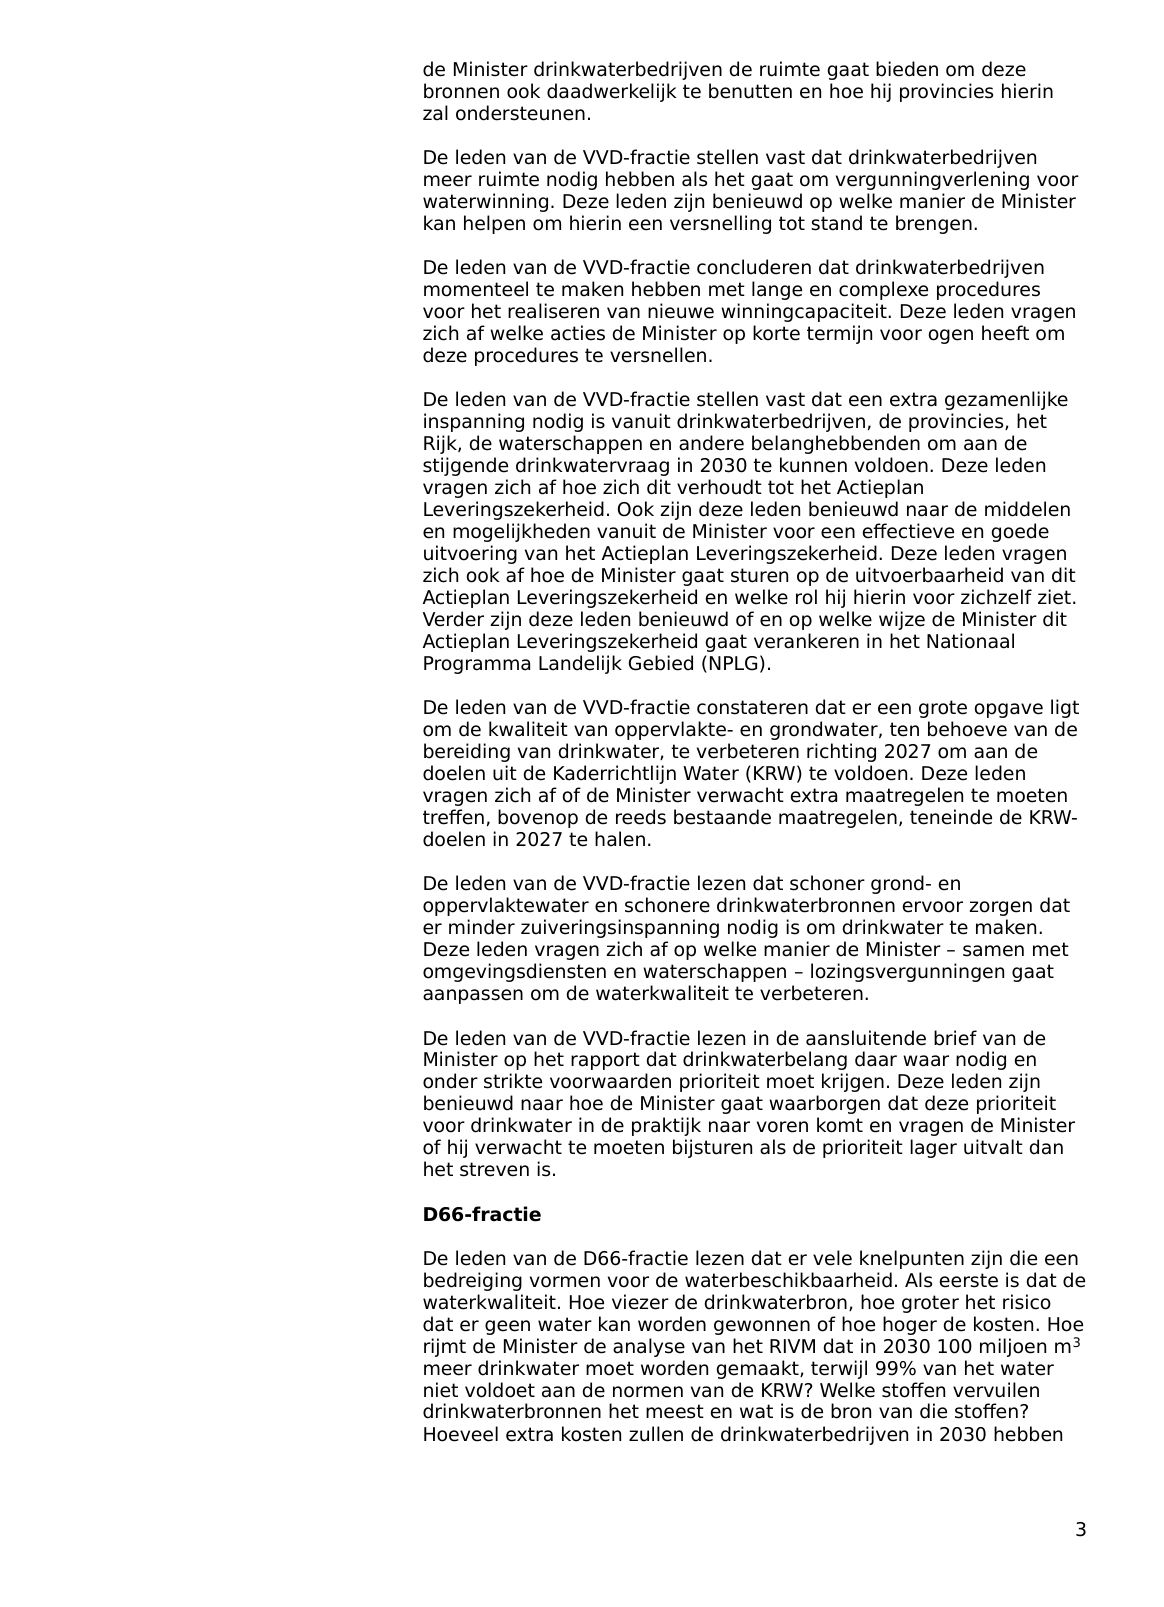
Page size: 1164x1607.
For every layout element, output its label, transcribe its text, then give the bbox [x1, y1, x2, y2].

text De leden van de VVD-fractie lezen in de aansluitende brief van de Minister op het rapport dat drinkwaterbelang daar waar nodig en onder strikte voorwaarden prioriteit moet krijgen. Deze leden zijn benieuwd naar hoe de Minister gaat waarborgen dat deze prioriteit voor drinkwater in de praktijk naar voren komt en vragen de Minister of hij verwacht te moeten bijsturen als de prioriteit lager uitvalt dan het streven is. [422, 1027, 1087, 1181]
text de Minister drinkwaterbedrijven de ruimte gaat bieden om deze bronnen ook daadwerkelijk te benutten en hoe hij provincies hierin zal ondersteunen. [422, 59, 1087, 125]
text De leden van de D66-fractie lezen dat er vele knelpunten zijn die een bedreiging vormen voor de waterbeschikbaarheid. Als eerste is dat de waterkwaliteit. Hoe viezer de drinkwaterbron, hoe groter het risico dat er geen water kan worden gewonnen of hoe hoger de kosten. Hoe rijmt de Minister de analyse van het RIVM dat in 2030 100 miljoen m3 meer drinkwater moet worden gemaakt, terwijl 99% van het water niet voldoet aan de normen van de KRW? Welke stoffen vervuilen drinkwaterbronnen het meest en wat is de bron van die stoffen? Hoeveel extra kosten zullen de drinkwaterbedrijven in 2030 hebben [422, 1248, 1087, 1445]
text De leden van de VVD-fractie lezen dat schoner grond- en oppervlaktewater en schonere drinkwaterbronnen ervoor zorgen dat er minder zuiveringsinspanning nodig is om drinkwater te maken. Deze leden vragen zich af op welke manier de Minister – samen met omgevingsdiensten en waterschappen – lozingsvergunningen gaat aanpassen om de waterkwaliteit te verbeteren. [422, 873, 1087, 1005]
text De leden van de VVD-fractie stellen vast dat drinkwaterbedrijven meer ruimte nodig hebben als het gaat om vergunningverlening voor waterwinning. Deze leden zijn benieuwd op welke manier de Minister kan helpen om hierin een versnelling tot stand te brengen. [422, 147, 1087, 235]
text De leden van de VVD-fractie concluderen dat drinkwaterbedrijven momenteel te maken hebben met lange en complexe procedures voor het realiseren van nieuwe winningcapaciteit. Deze leden vragen zich af welke acties de Minister op korte termijn voor ogen heeft om deze procedures te versnellen. [422, 257, 1087, 367]
text De leden van de VVD-fractie constateren dat er een grote opgave ligt om de kwaliteit van oppervlakte- en grondwater, ten behoeve van de bereiding van drinkwater, te verbeteren richting 2027 om aan de doelen uit de Kaderrichtlijn Water (KRW) te voldoen. Deze leden vragen zich af of de Minister verwacht extra maatregelen te moeten treffen, bovenop de reeds bestaande maatregelen, teneinde de KRW-doelen in 2027 te halen. [422, 697, 1087, 851]
subtitle D66-fractie [422, 1203, 1087, 1225]
text De leden van de VVD-fractie stellen vast dat een extra gezamenlijke inspanning nodig is vanuit drinkwaterbedrijven, de provincies, het Rijk, de waterschappen en andere belanghebbenden om aan de stijgende drinkwatervraag in 2030 te kunnen voldoen. Deze leden vragen zich af hoe zich dit verhoudt tot het Actieplan Leveringszekerheid. Ook zijn deze leden benieuwd naar de middelen en mogelijkheden vanuit de Minister voor een effectieve en goede uitvoering van het Actieplan Leveringszekerheid. Deze leden vragen zich ook af hoe de Minister gaat sturen op de uitvoerbaarheid van dit Actieplan Leveringszekerheid en welke rol hij hierin voor zichzelf ziet. Verder zijn deze leden benieuwd of en op welke wijze de Minister dit Actieplan Leveringszekerheid gaat verankeren in het Nationaal Programma Landelijk Gebied (NPLG). [422, 389, 1087, 675]
